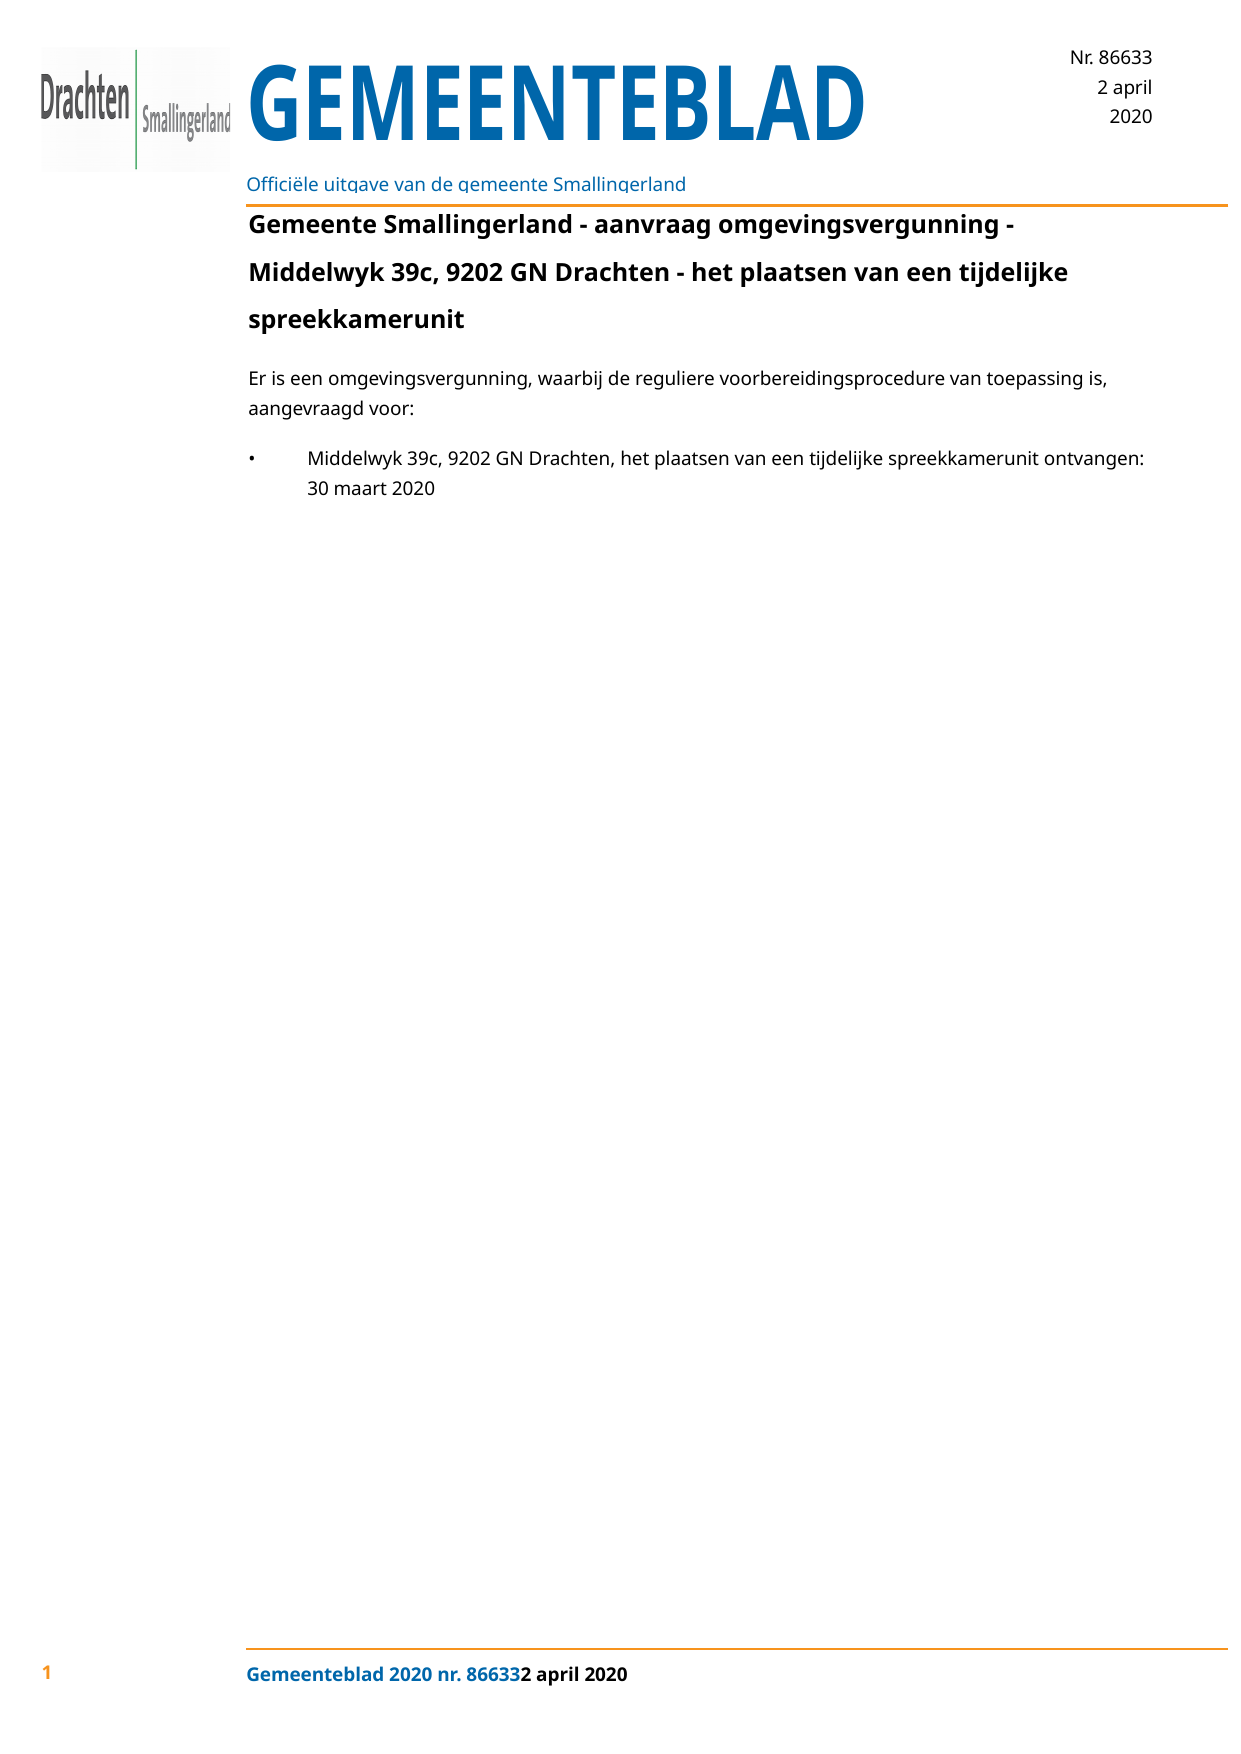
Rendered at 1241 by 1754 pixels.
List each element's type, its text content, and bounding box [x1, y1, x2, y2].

text Gemeente Smallingerland - aanvraag omgevingsvergunning - Middelwyk 39c, 9202 GN Drachten - het plaatsen van een tijdelijke spreekkamerunit [248, 207, 1152, 336]
picture [41, 47, 231, 172]
list Middelwyk 39c, 9202 GN Drachten, het plaatsen van een tijdelijke spreekkamerunit ontvangen: 30 maart 2020 [248, 446, 1152, 501]
text Er is een omgevingsvergunning, waarbij de reguliere voorbereidingsprocedure van toepassing is, aangevraagd voor: [248, 366, 1152, 421]
